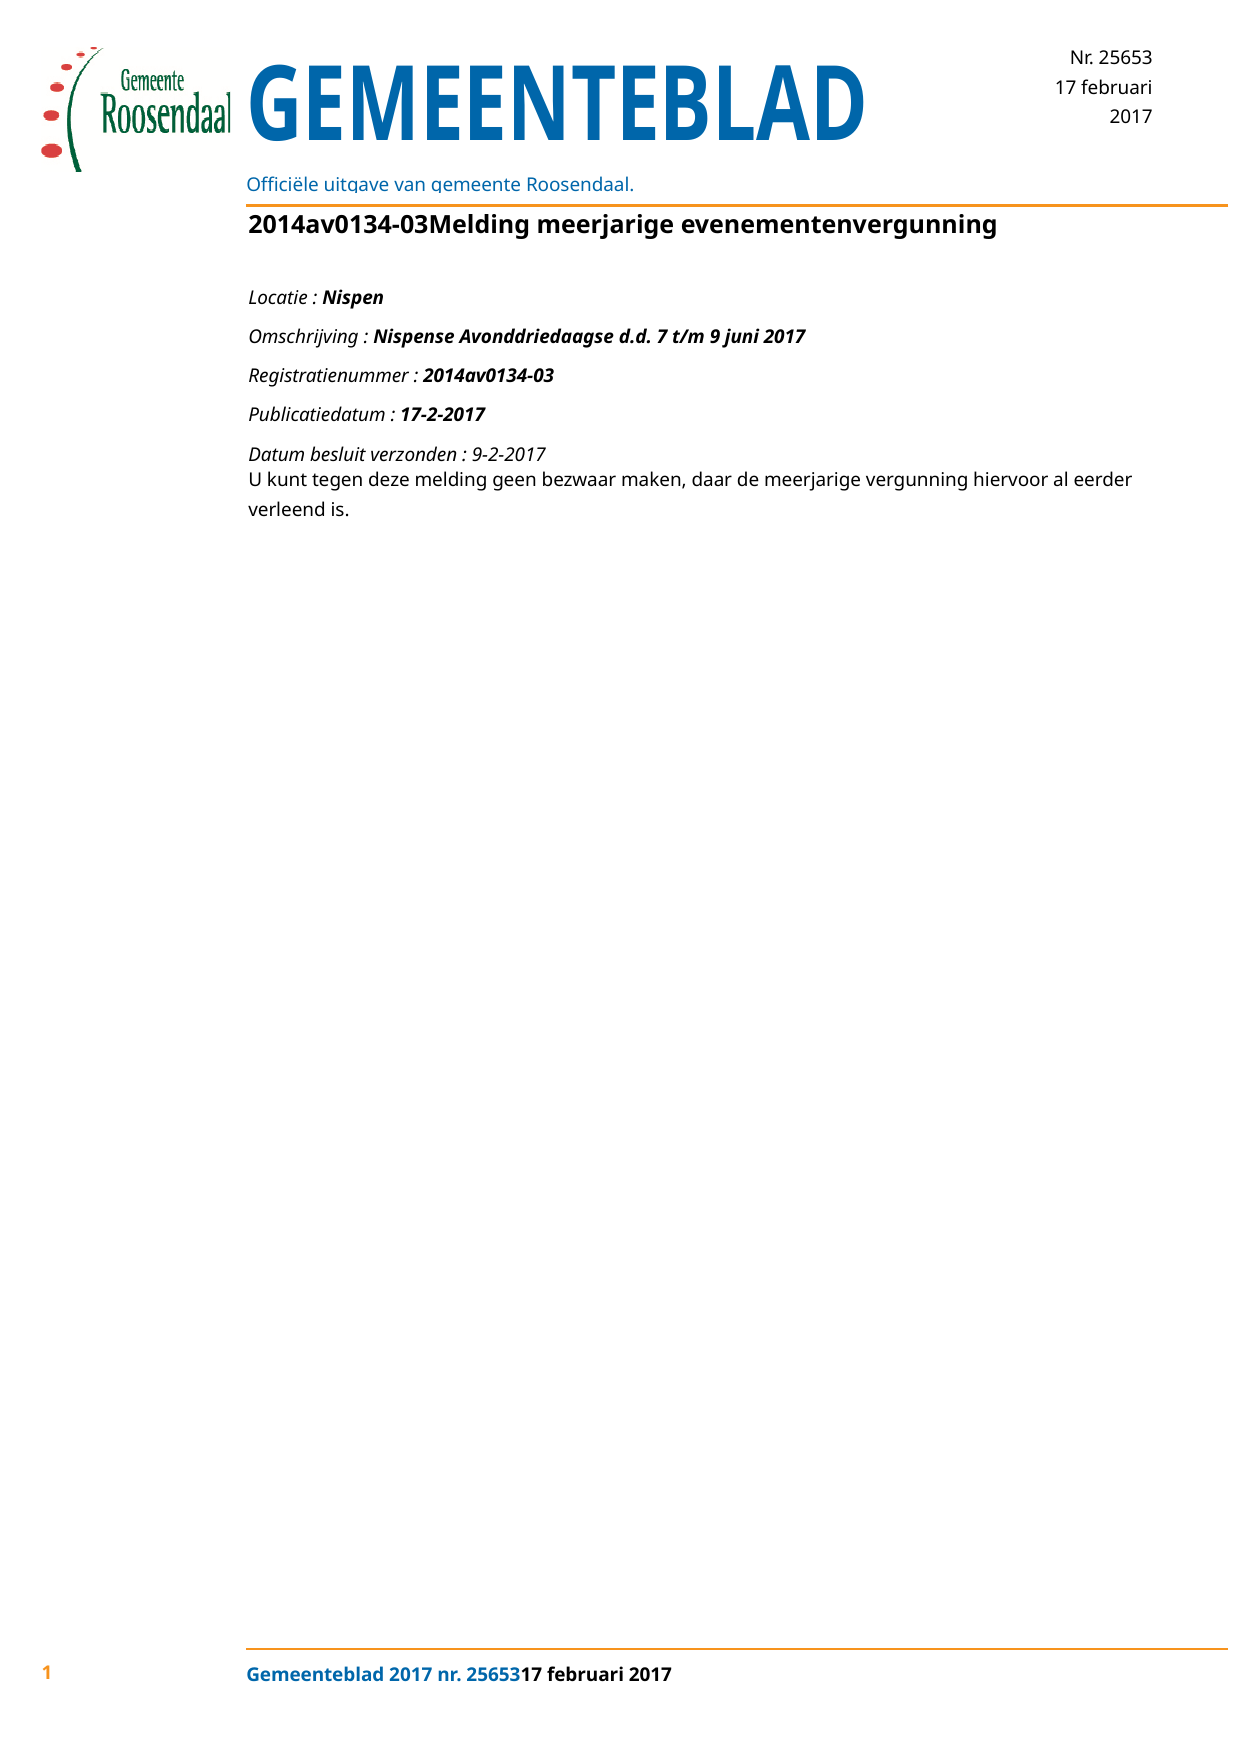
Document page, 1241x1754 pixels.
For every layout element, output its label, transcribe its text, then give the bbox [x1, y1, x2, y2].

text Registratienummer : 2014av0134-03 [248, 362, 1152, 388]
text Omschrijving : Nispense Avonddriedaagse d.d. 7 t/m 9 juni 2017 [248, 323, 1152, 349]
text 2014av0134-03Melding meerjarige evenementenvergunning [248, 207, 1152, 241]
text U kunt tegen deze melding geen bezwaar maken, daar de meerjarige vergunning hiervoor al eerder verleend is. [248, 467, 1152, 522]
picture [41, 47, 231, 172]
text Publicatiedatum : 17-2-2017 [248, 402, 1152, 427]
text Locatie : Nispen [248, 284, 1152, 309]
text Datum besluit verzonden : 9-2-2017 [248, 441, 1152, 467]
